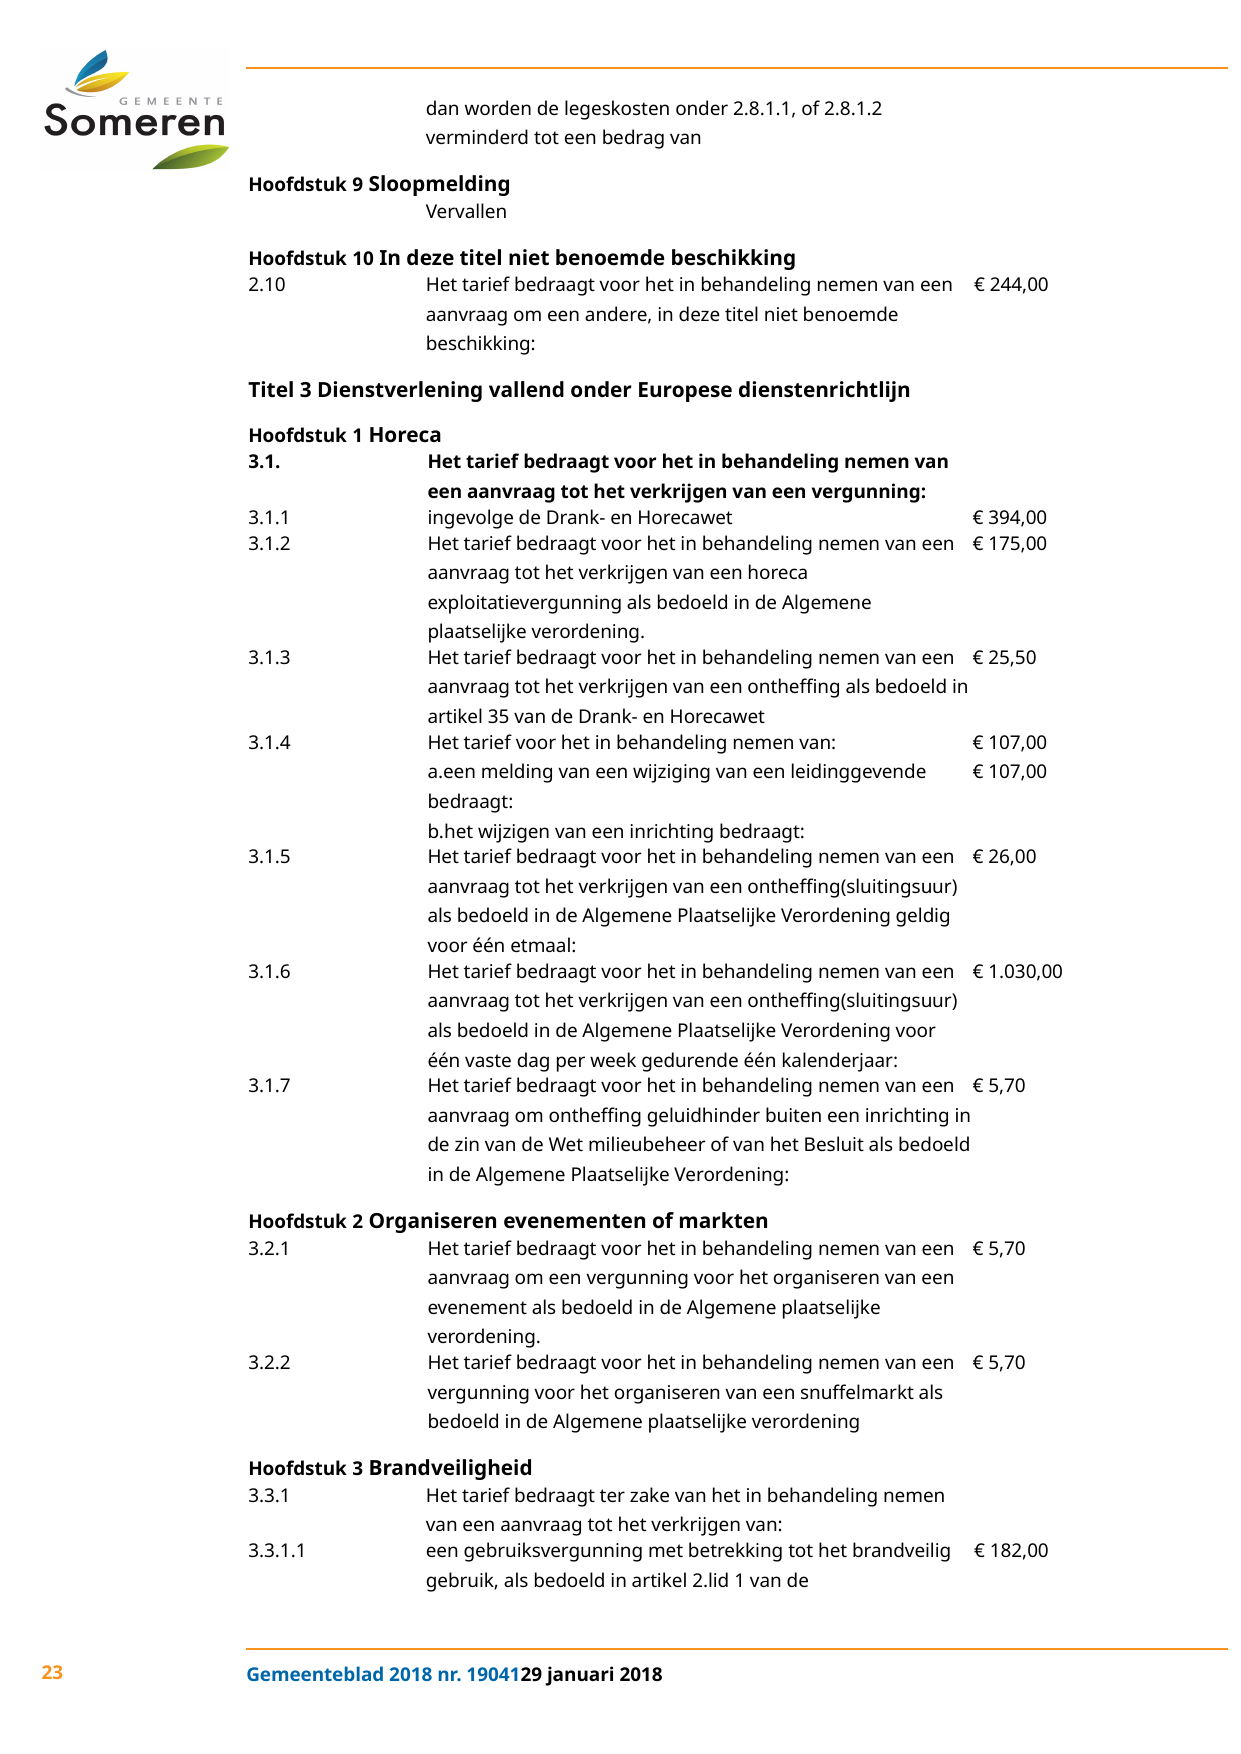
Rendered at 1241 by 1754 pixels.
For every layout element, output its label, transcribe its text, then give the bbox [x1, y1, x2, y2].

table_cell [248, 95, 426, 150]
table_cell 3.1.5 [248, 844, 427, 958]
table_cell 3.1.7 [248, 1073, 427, 1187]
table_cell € 26,00 [973, 844, 1152, 958]
table_cell 3.1.2 [248, 530, 427, 644]
table_header 3.1. [248, 449, 427, 504]
table_cell dan worden de legeskosten onder 2.8.1.1, of 2.8.1.2 verminderd tot een bedrag van [426, 95, 974, 150]
table_header € 5,70 [973, 1235, 1152, 1349]
table_cell ingevolge de Drank- en Horecawet [427, 504, 972, 530]
text Hoofdstuk 1 Horeca [248, 420, 1152, 448]
table_cell Het tarief voor het in behandeling nemen van: a.een melding van een wijziging van een leidinggevende bedraagt: b.het wijzigen van een inrichting bedraagt: [427, 729, 972, 843]
table_cell [974, 95, 1152, 150]
table_header Vervallen [426, 198, 974, 224]
table_header [248, 198, 426, 224]
table_cell € 107,00 € 107,00 [973, 729, 1152, 843]
table_cell Het tarief bedraagt voor het in behandeling nemen van een vergunning voor het organiseren van een snuffelmarkt als bedoeld in de Algemene plaatselijke verordening [427, 1349, 972, 1434]
table_cell 3.2.2 [248, 1349, 427, 1434]
table_cell Het tarief bedraagt voor het in behandeling nemen van een aanvraag tot het verkrijgen van een horeca exploitatievergunning als bedoeld in de Algemene plaatselijke verordening. [427, 530, 972, 644]
table_cell € 182,00 [974, 1537, 1152, 1593]
table_header [974, 198, 1152, 224]
table_cell Het tarief bedraagt voor het in behandeling nemen van een aanvraag tot het verkrijgen van een ontheffing(sluitingsuur) als bedoeld in de Algemene Plaatselijke Verordening geldig voor één etmaal: [427, 844, 972, 958]
text Hoofdstuk 2 Organiseren evenementen of markten [248, 1206, 1152, 1235]
table_cell € 5,70 [973, 1073, 1152, 1187]
table_cell Het tarief bedraagt voor het in behandeling nemen van een aanvraag tot het verkrijgen van een ontheffing als bedoeld in artikel 35 van de Drank- en Horecawet [427, 644, 972, 729]
table_cell € 394,00 [973, 504, 1152, 530]
table_header [973, 449, 1152, 504]
table_cell 3.1.3 [248, 644, 427, 729]
table_header Het tarief bedraagt ter zake van het in behandeling nemen van een aanvraag tot het verkrijgen van: [426, 1482, 974, 1537]
table_header € 244,00 [974, 271, 1152, 356]
table_cell € 175,00 [973, 530, 1152, 644]
table_header Het tarief bedraagt voor het in behandeling nemen van een aanvraag om een vergunning voor het organiseren van een evenement als bedoeld in de Algemene plaatselijke verordening. [427, 1235, 972, 1349]
table_cell Het tarief bedraagt voor het in behandeling nemen van een aanvraag tot het verkrijgen van een ontheffing(sluitingsuur) als bedoeld in de Algemene Plaatselijke Verordening voor één vaste dag per week gedurende één kalenderjaar: [427, 958, 972, 1072]
text Hoofdstuk 10 In deze titel niet benoemde beschikking [248, 243, 1152, 271]
table_header 2.10 [248, 271, 426, 356]
table_cell 3.1.1 [248, 504, 427, 530]
table_cell € 1.030,00 [973, 958, 1152, 1072]
picture [41, 47, 231, 172]
table_cell een gebruiksvergunning met betrekking tot het brandveilig gebruik, als bedoeld in artikel 2.lid 1 van de [426, 1537, 974, 1593]
table_header Het tarief bedraagt voor het in behandeling nemen van een aanvraag tot het verkrijgen van een vergunning: [427, 449, 972, 504]
table_cell 3.3.1.1 [248, 1537, 426, 1593]
table_header Het tarief bedraagt voor het in behandeling nemen van een aanvraag om een andere, in deze titel niet benoemde beschikking: [426, 271, 974, 356]
table_header [974, 1482, 1152, 1537]
table_cell € 25,50 [973, 644, 1152, 729]
table_cell 3.1.4 [248, 729, 427, 843]
text Hoofdstuk 3 Brandveiligheid [248, 1453, 1152, 1482]
text Titel 3 Dienstverlening vallend onder Europese dienstenrichtlijn [248, 376, 1152, 404]
text Hoofdstuk 9 Sloopmelding [248, 169, 1152, 198]
table_cell 3.1.6 [248, 958, 427, 1072]
table_header 3.3.1 [248, 1482, 426, 1537]
table_cell Het tarief bedraagt voor het in behandeling nemen van een aanvraag om ontheffing geluidhinder buiten een inrichting in de zin van de Wet milieubeheer of van het Besluit als bedoeld in de Algemene Plaatselijke Verordening: [427, 1073, 972, 1187]
table_cell € 5,70 [973, 1349, 1152, 1434]
table_header 3.2.1 [248, 1235, 427, 1349]
